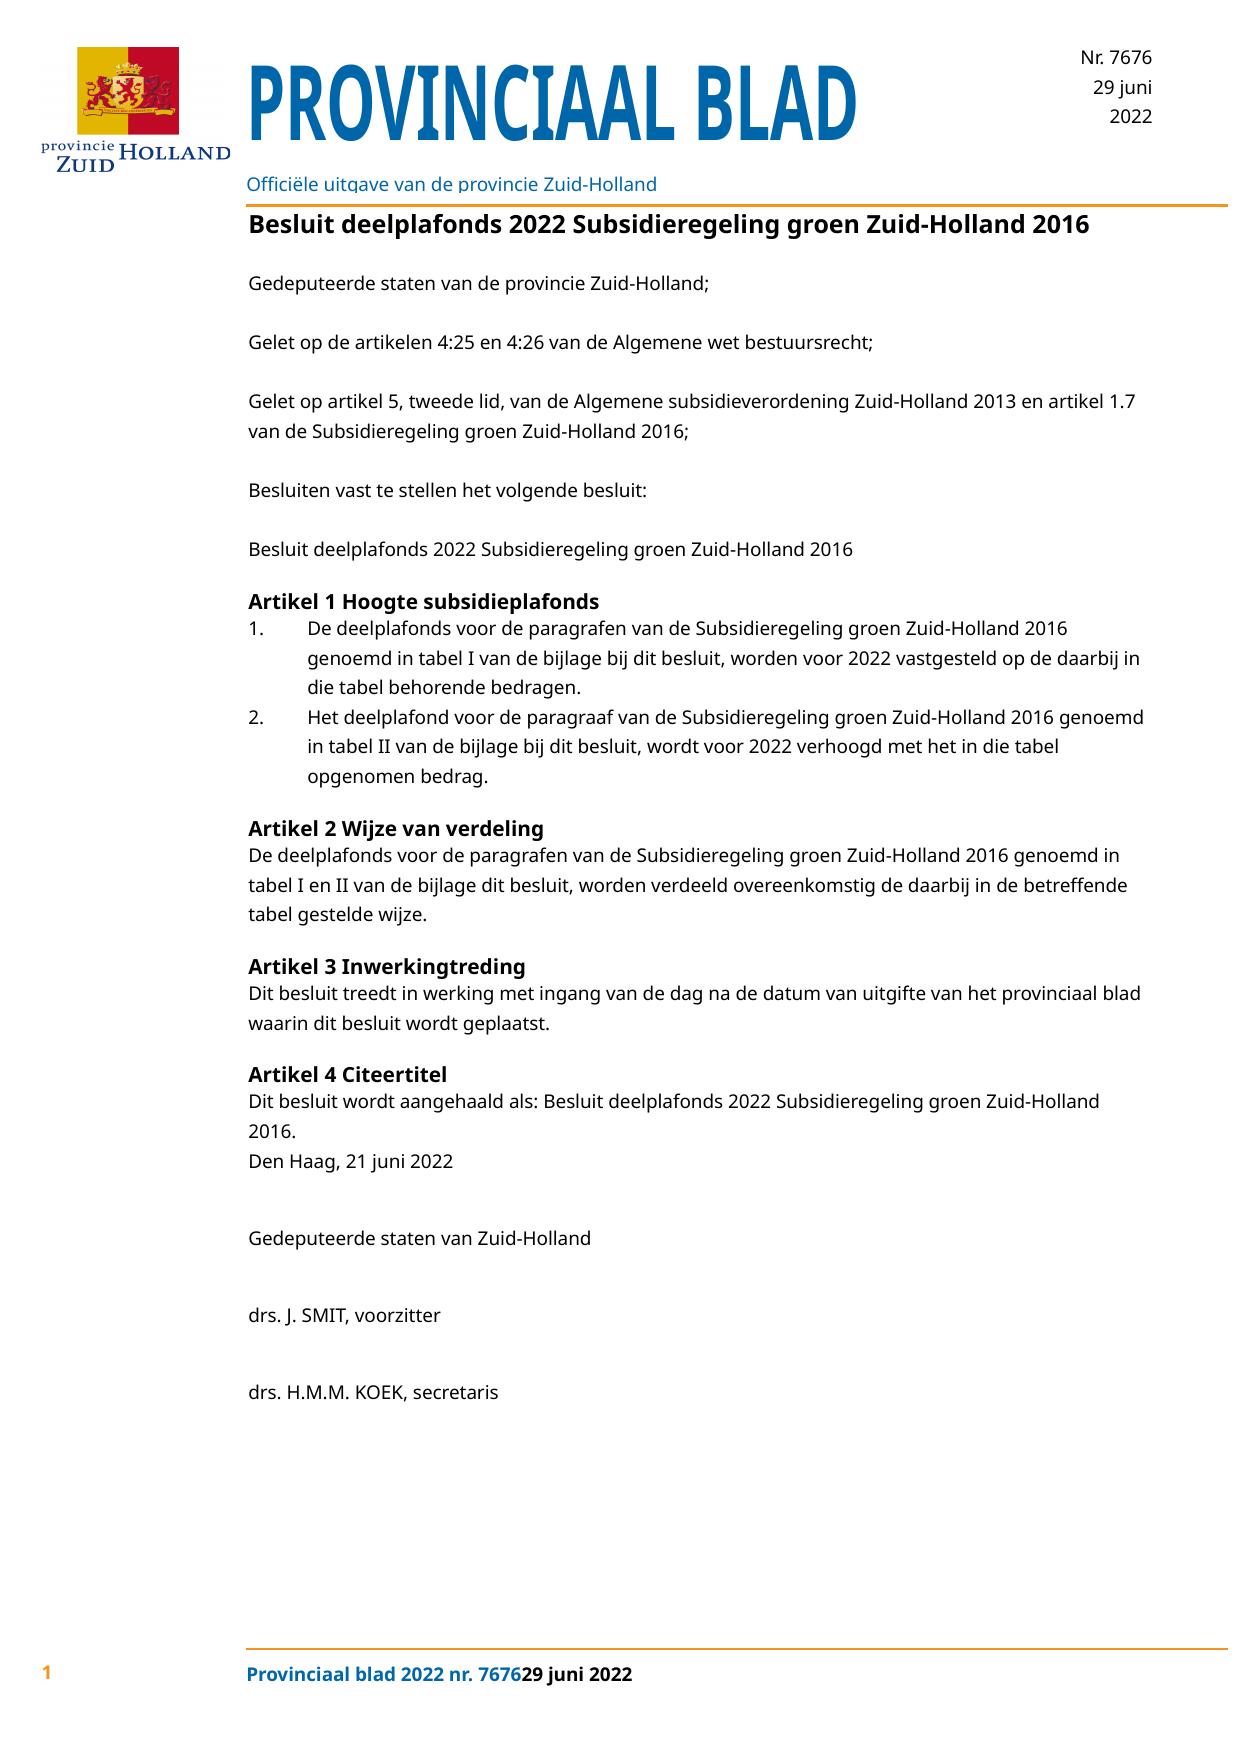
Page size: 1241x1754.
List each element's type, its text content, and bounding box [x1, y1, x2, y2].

text Artikel 3 Inwerkingtreding [248, 952, 1152, 980]
picture [41, 47, 231, 172]
list Het deelplafond voor de paragraaf van de Subsidieregeling groen Zuid-Holland 2016 genoemd in tabel II van de bijlage bij dit besluit, wordt voor 2022 verhoogd met het in die tabel opgenomen bedrag. [248, 704, 1152, 789]
text Gedeputeerde staten van Zuid-Holland [248, 1225, 1152, 1251]
text drs. H.M.M. KOEK, secretaris [248, 1379, 1152, 1405]
text drs. J. SMIT, voorzitter [248, 1302, 1152, 1328]
text Gelet op artikel 5, tweede lid, van de Algemene subsidieverordening Zuid-Holland 2013 en artikel 1.7 van de Subsidieregeling groen Zuid-Holland 2016; [248, 389, 1152, 444]
text Gelet op de artikelen 4:25 en 4:26 van de Algemene wet bestuursrecht; [248, 329, 1152, 355]
list De deelplafonds voor de paragrafen van de Subsidieregeling groen Zuid-Holland 2016 genoemd in tabel I van de bijlage bij dit besluit, worden voor 2022 vastgesteld op de daarbij in die tabel behorende bedragen. [248, 615, 1152, 700]
text Artikel 1 Hoogte subsidieplafonds [248, 587, 1152, 615]
text De deelplafonds voor de paragrafen van de Subsidieregeling groen Zuid-Holland 2016 genoemd in tabel I en II van de bijlage dit besluit, worden verdeeld overeenkomstig de daarbij in de betreffende tabel gestelde wijze. [248, 842, 1152, 927]
text Gedeputeerde staten van de provincie Zuid-Holland; [248, 270, 1152, 296]
text Besluit deelplafonds 2022 Subsidieregeling groen Zuid-Holland 2016 [248, 207, 1152, 241]
text Besluit deelplafonds 2022 Subsidieregeling groen Zuid-Holland 2016 [248, 537, 1152, 562]
text Den Haag, 21 juni 2022 [248, 1148, 1152, 1173]
text Dit besluit treedt in werking met ingang van de dag na de datum van uitgifte van het provinciaal blad waarin dit besluit wordt geplaatst. [248, 980, 1152, 1036]
text Besluiten vast te stellen het volgende besluit: [248, 477, 1152, 503]
text Artikel 2 Wijze van verdeling [248, 814, 1152, 842]
text Artikel 4 Citeertitel [248, 1060, 1152, 1089]
text Dit besluit wordt aangehaald als: Besluit deelplafonds 2022 Subsidieregeling groen Zuid-Holland 2016. [248, 1089, 1152, 1144]
